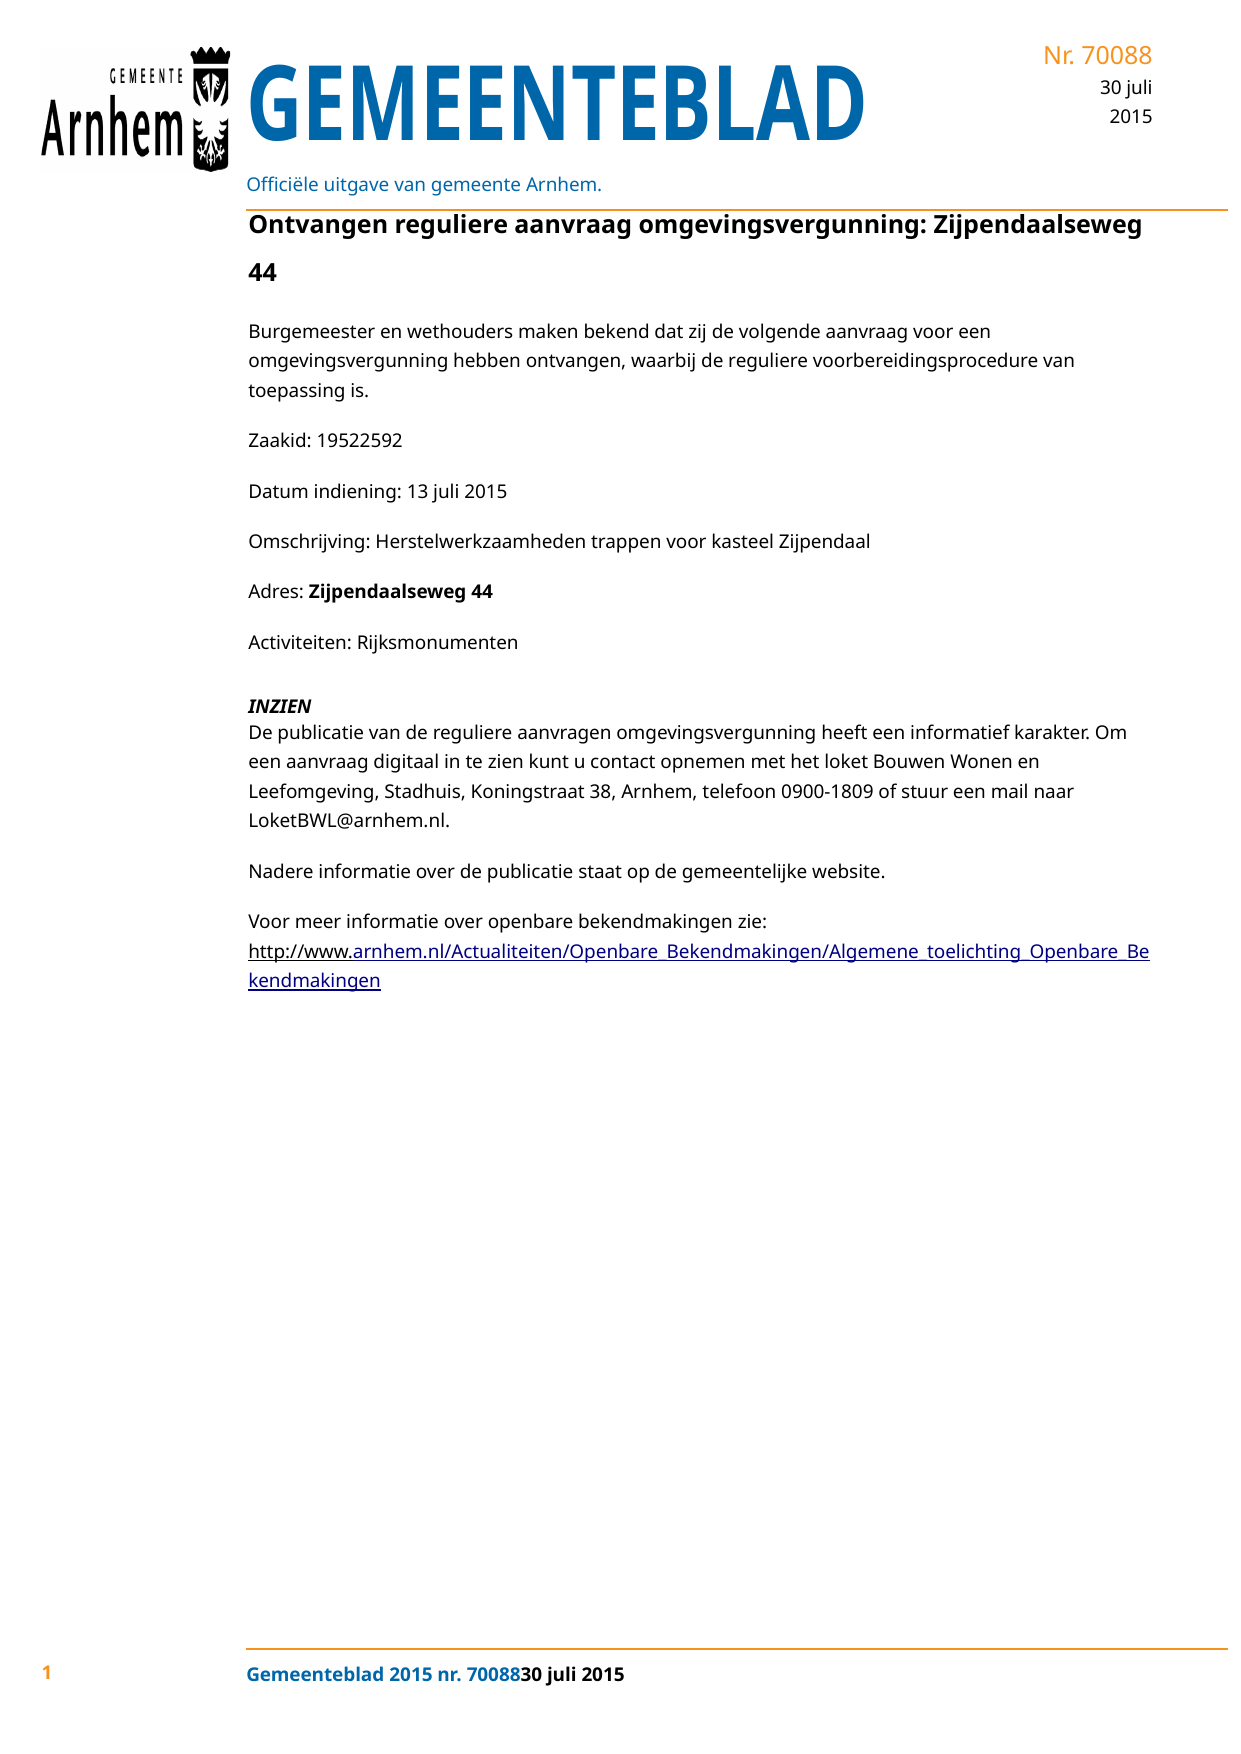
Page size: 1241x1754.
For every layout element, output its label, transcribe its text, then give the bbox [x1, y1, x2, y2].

text Omschrijving: Herstelwerkzaamheden trappen voor kasteel Zijpendaal [248, 528, 1152, 554]
text Ontvangen reguliere aanvraag omgevingsvergunning: Zijpendaalseweg 44 [248, 211, 1152, 288]
text Voor meer informatie over openbare bekendmakingen zie: http://www.arnhem.nl/Actualiteiten/Openbare_Bekendmakingen/Algemene_toelichting_Openbare_Bekendmakingen [248, 908, 1152, 993]
picture [41, 47, 231, 172]
text Activiteiten: Rijksmonumenten [248, 629, 1152, 655]
text Datum indiening: 13 juli 2015 [248, 478, 1152, 504]
text Nadere informatie over de publicatie staat op de gemeentelijke website. [248, 858, 1152, 884]
text De publicatie van de reguliere aanvragen omgevingsvergunning heeft een informatief karakter. Om een aanvraag digitaal in te zien kunt u contact opnemen met het loket Bouwen Wonen en Leefomgeving, Stadhuis, Koningstraat 38, Arnhem, telefoon 0900-1809 of stuur een mail naar LoketBWL@arnhem.nl. [248, 719, 1152, 833]
text Zaakid: 19522592 [248, 427, 1152, 453]
text INZIEN [248, 693, 1152, 719]
text Burgemeester en wethouders maken bekend dat zij de volgende aanvraag voor een omgevingsvergunning hebben ontvangen, waarbij de reguliere voorbereidingsprocedure van toepassing is. [248, 318, 1152, 403]
text Adres: Zijpendaalseweg 44 [248, 579, 1152, 604]
